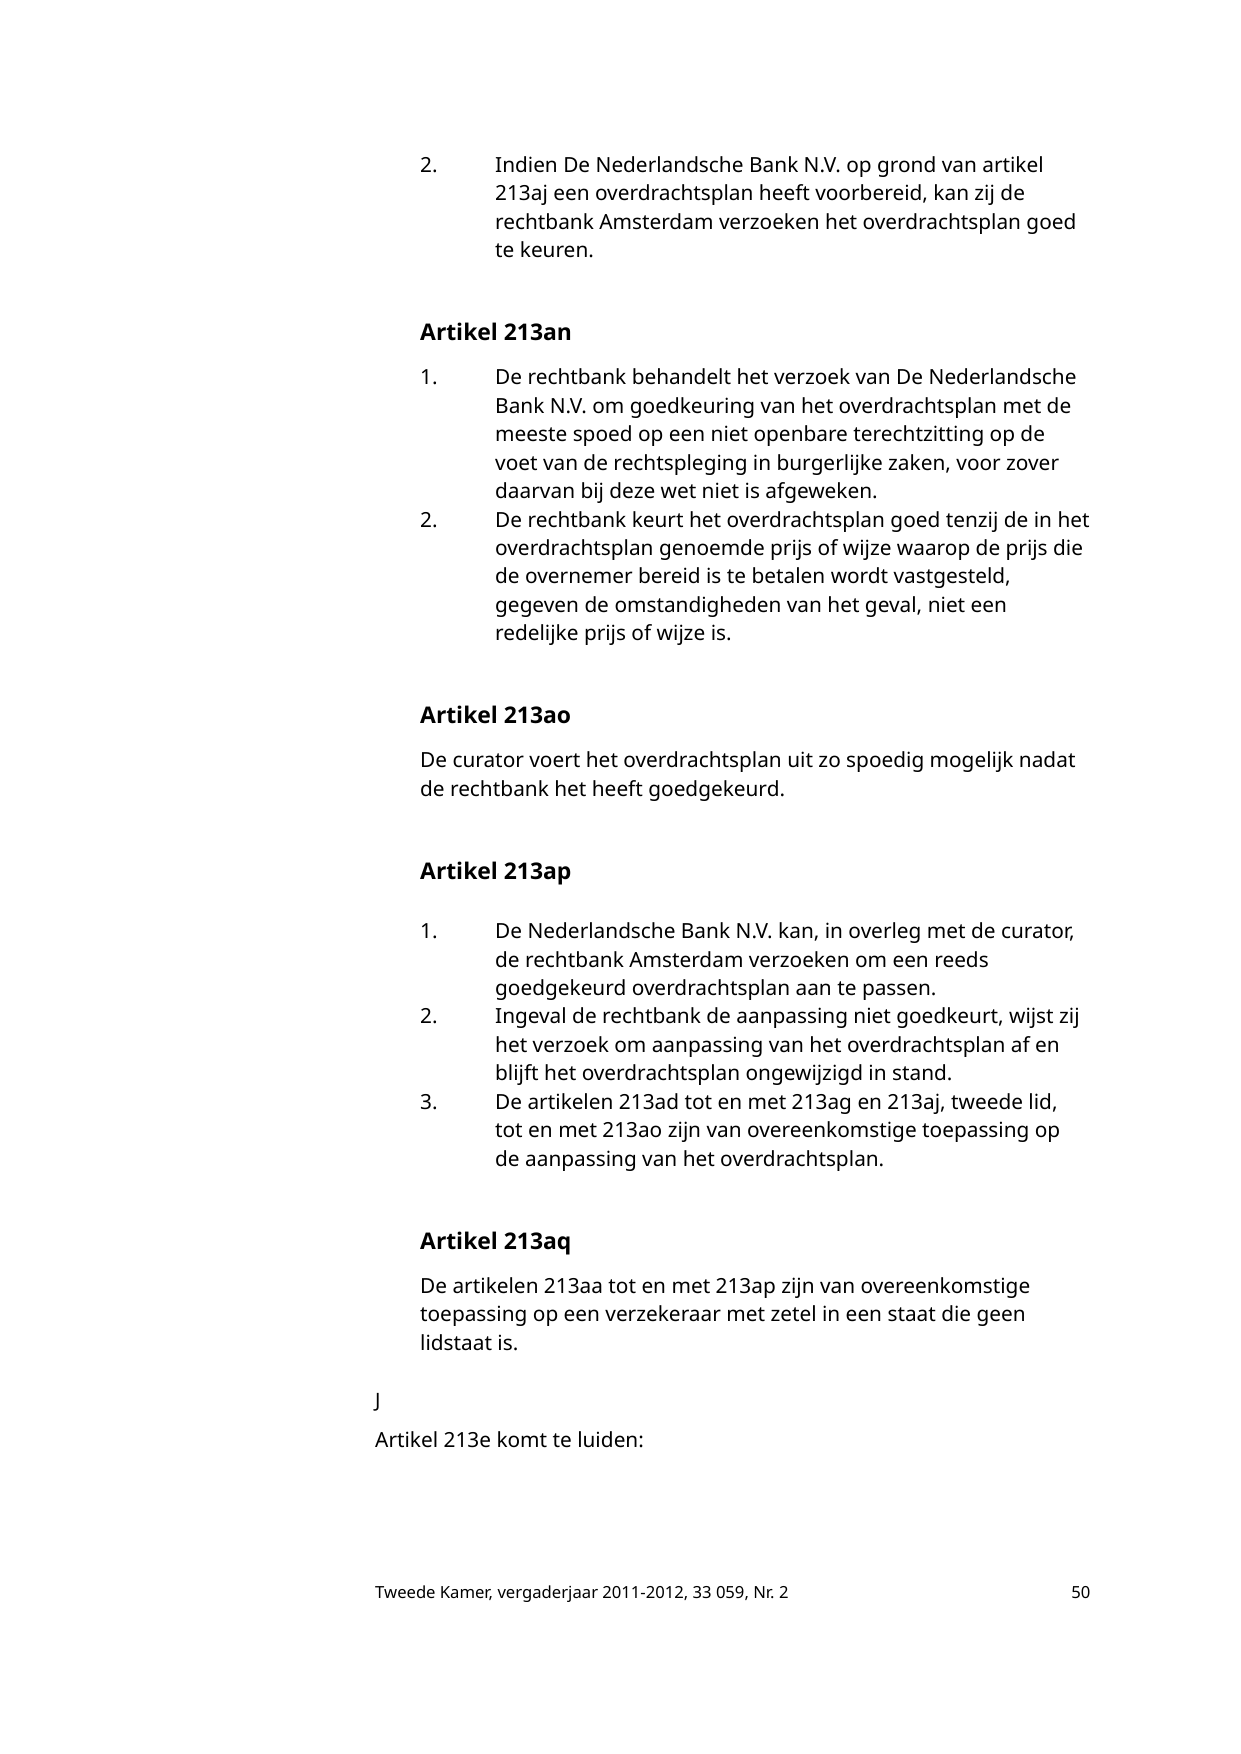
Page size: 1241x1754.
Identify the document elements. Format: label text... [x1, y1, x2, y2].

text Artikel 213e komt te luiden: [375, 1425, 1090, 1453]
subtitle Artikel 213ap [420, 855, 1090, 886]
text De artikelen 213aa tot en met 213ap zijn van overeenkomstige toepassing op een verzekeraar met zetel in een staat die geen lidstaat is. [420, 1271, 1090, 1356]
subtitle Artikel 213aq [420, 1225, 1090, 1256]
list Ingeval de rechtbank de aanpassing niet goedkeurt, wijst zij het verzoek om aanpassing van het overdrachtsplan af en blijft het overdrachtsplan ongewijzigd in stand. [420, 1002, 1090, 1087]
subtitle Artikel 213ao [420, 699, 1090, 731]
text De curator voert het overdrachtsplan uit zo spoedig mogelijk nadat de rechtbank het heeft goedgekeurd. [420, 746, 1090, 802]
text J [375, 1386, 1090, 1413]
list De artikelen 213ad tot en met 213ag en 213aj, tweede lid, tot en met 213ao zijn van overeenkomstige toepassing op de aanpassing van het overdrachtsplan. [420, 1087, 1090, 1172]
list Indien De Nederlandsche Bank N.V. op grond van artikel 213aj een overdrachtsplan heeft voorbereid, kan zij de rechtbank Amsterdam verzoeken het overdrachtsplan goed te keuren. [420, 150, 1090, 264]
list De rechtbank behandelt het verzoek van De Nederlandsche Bank N.V. om goedkeuring van het overdrachtsplan met de meeste spoed op een niet openbare terechtzitting op de voet van de rechtspleging in burgerlijke zaken, voor zover daarvan bij deze wet niet is afgeweken. [420, 362, 1090, 505]
subtitle Artikel 213an [420, 316, 1090, 347]
list De Nederlandsche Bank N.V. kan, in overleg met de curator, de rechtbank Amsterdam verzoeken om een reeds goedgekeurd overdrachtsplan aan te passen. [420, 916, 1090, 1002]
list De rechtbank keurt het overdrachtsplan goed tenzij de in het overdrachtsplan genoemde prijs of wijze waarop de prijs die de overnemer bereid is te betalen wordt vastgesteld, gegeven de omstandigheden van het geval, niet een redelijke prijs of wijze is. [420, 505, 1090, 647]
